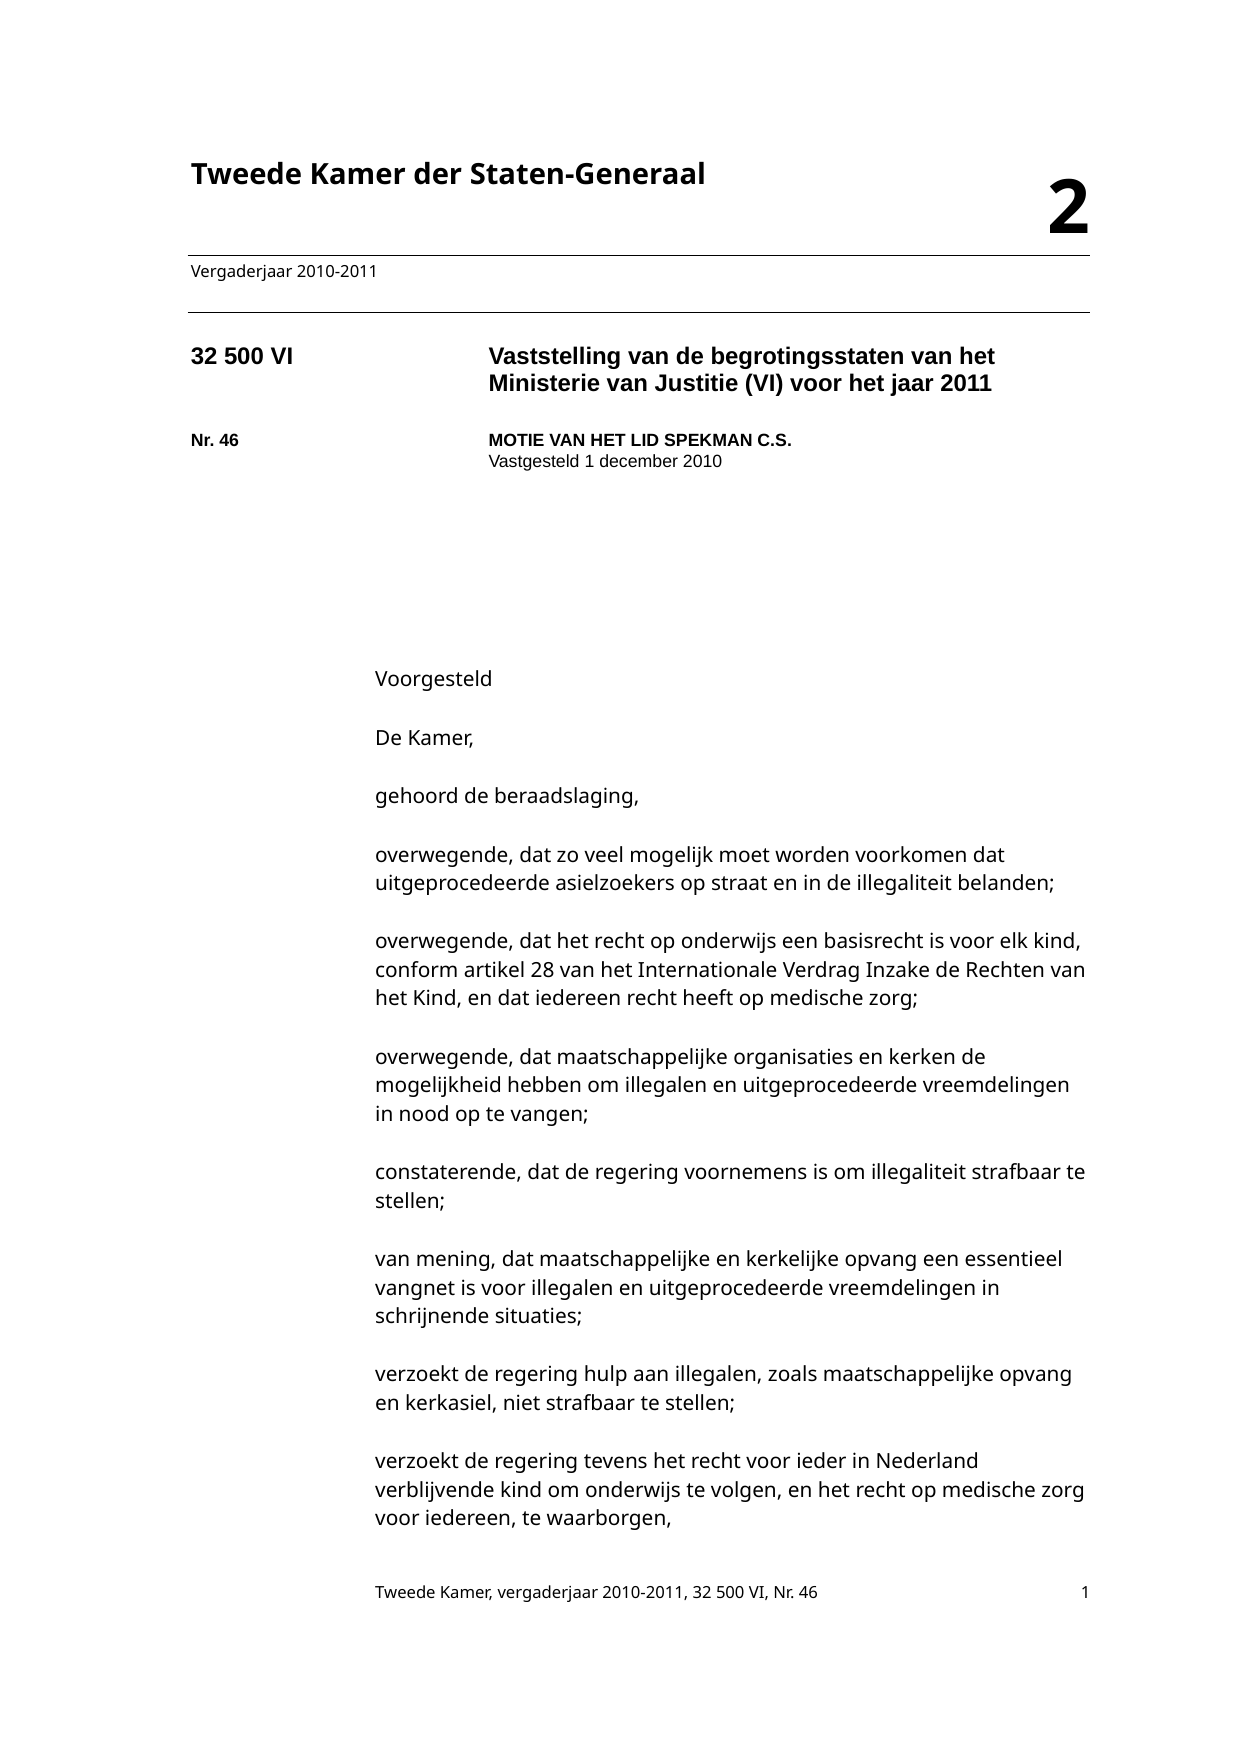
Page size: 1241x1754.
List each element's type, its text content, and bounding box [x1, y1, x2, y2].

text overwegende, dat zo veel mogelijk moet worden voorkomen dat uitgeprocedeerde asielzoekers op straat en in de illegaliteit belanden; [375, 840, 1090, 897]
table_cell MOTIE VAN HET LID SPEKMAN C.S. Vastgesteld 1 december 2010 [485, 427, 1090, 546]
table_cell [188, 313, 485, 339]
text overwegende, dat het recht op onderwijs een basisrecht is voor elk kind, conform artikel 28 van het Internationale Verdrag Inzake de Rechten van het Kind, en dat iedereen recht heeft op medische zorg; [375, 927, 1090, 1012]
text van mening, dat maatschappelijke en kerkelijke opvang een essentieel vangnet is voor illegalen en uitgeprocedeerde vreemdelingen in schrijnende situaties; [375, 1244, 1090, 1329]
text verzoekt de regering hulp aan illegalen, zoals maatschappelijke opvang en kerkasiel, niet strafbaar te stellen; [375, 1359, 1090, 1416]
text constaterende, dat de regering voornemens is om illegaliteit strafbaar te stellen; [375, 1157, 1090, 1214]
table_cell [485, 313, 1090, 339]
text De Kamer, [375, 723, 1090, 751]
table_cell Vaststelling van de begrotingsstaten van het Ministerie van Justitie (VI) voor het jaar 2011 [485, 339, 1090, 427]
text Voorgesteld [375, 664, 1090, 693]
table_cell Nr. 46 [188, 427, 485, 546]
text verzoekt de regering tevens het recht voor ieder in Nederland verblijvende kind om onderwijs te volgen, en het recht op medische zorg voor iedereen, te waarborgen, [375, 1446, 1090, 1532]
text gehoord de beraadslaging, [375, 781, 1090, 810]
table_cell [485, 256, 1090, 312]
text overwegende, dat maatschappelijke organisaties en kerken de mogelijkheid hebben om illegalen en uitgeprocedeerde vreemdelingen in nood op te vangen; [375, 1042, 1090, 1127]
table_header Tweede Kamer der Staten-Generaal [188, 150, 909, 255]
table_cell Vergaderjaar 2010-2011 [188, 256, 485, 312]
table_header 2 [910, 150, 1090, 255]
table_cell 32 500 VI [188, 339, 485, 427]
